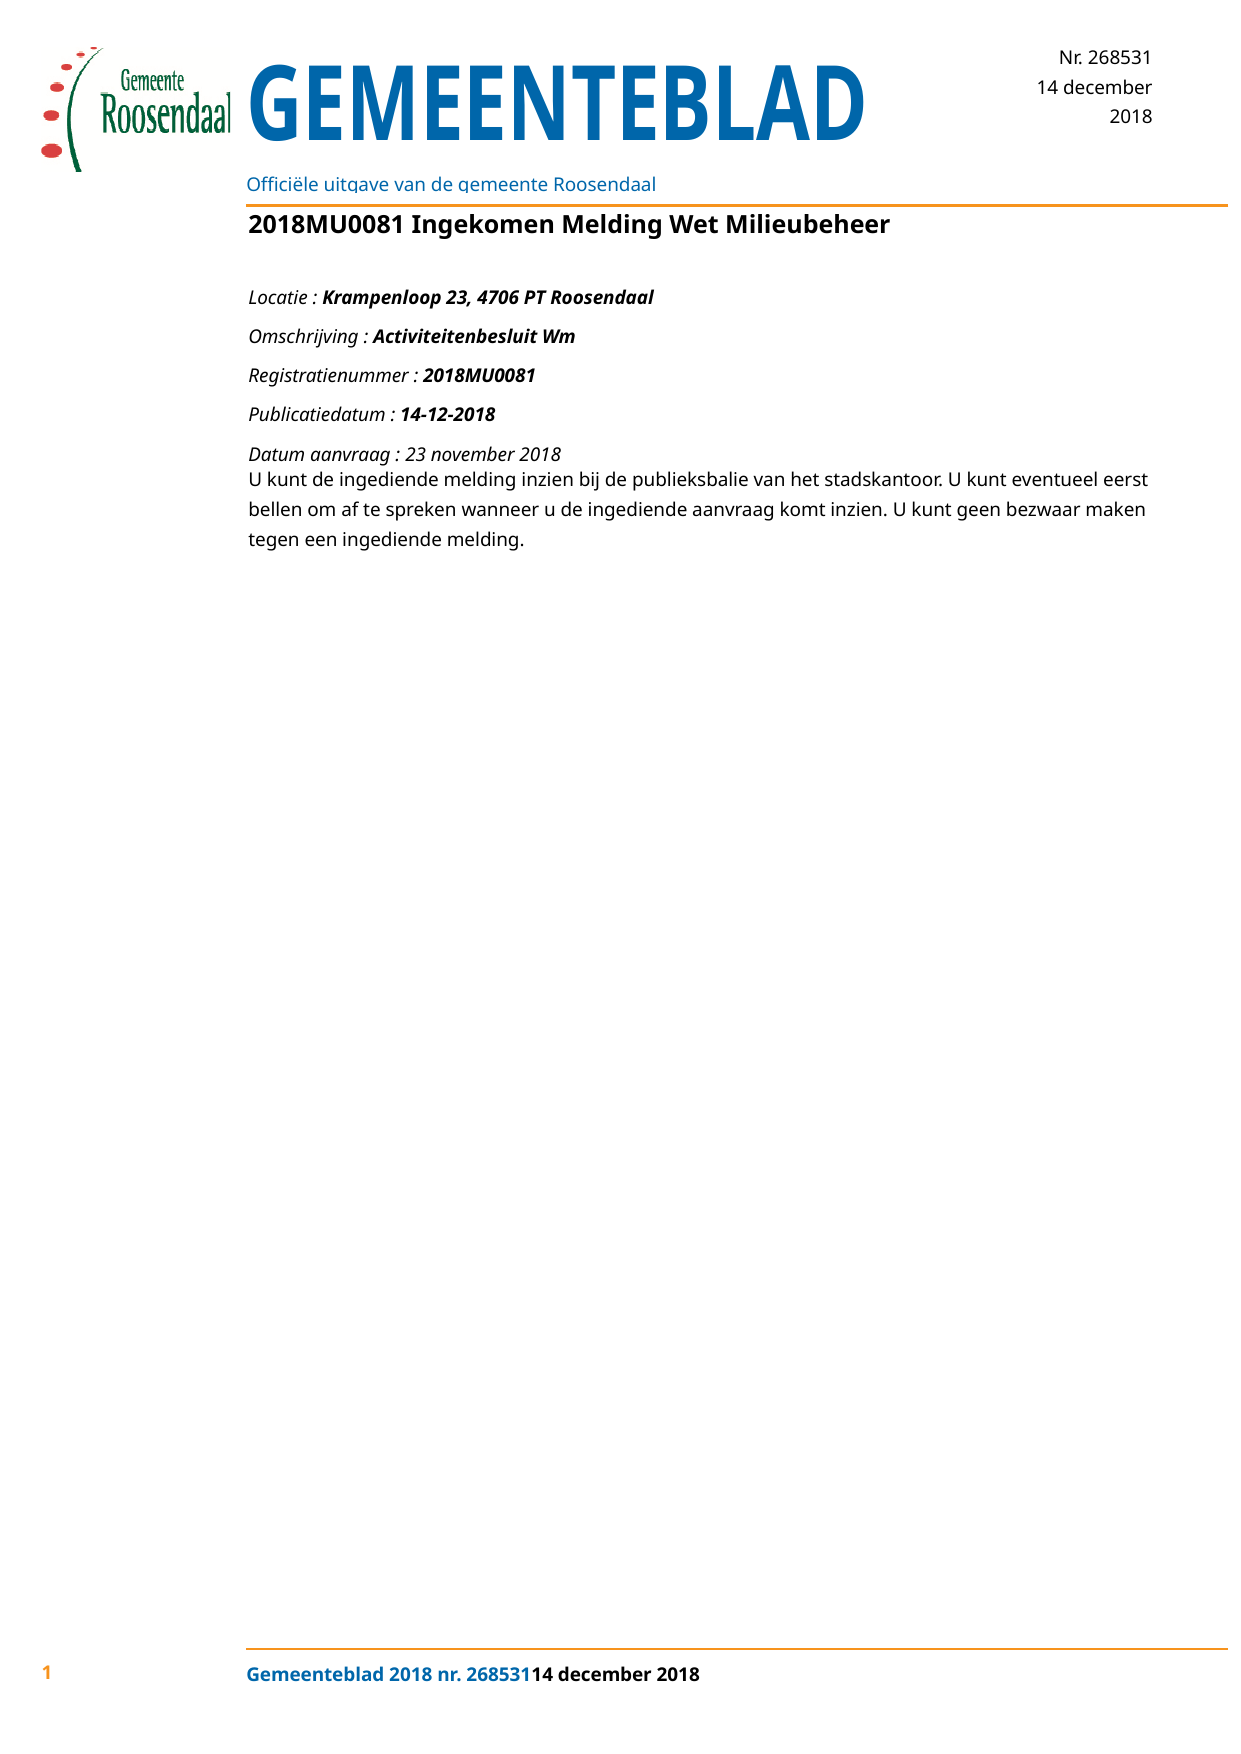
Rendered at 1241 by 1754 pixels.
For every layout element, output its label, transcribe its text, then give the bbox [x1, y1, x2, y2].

text Locatie : Krampenloop 23, 4706 PT Roosendaal [248, 284, 1152, 309]
text Publicatiedatum : 14-12-2018 [248, 402, 1152, 427]
text U kunt de ingediende melding inzien bij de publieksbalie van het stadskantoor. U kunt eventueel eerst bellen om af te spreken wanneer u de ingediende aanvraag komt inzien. U kunt geen bezwaar maken tegen een ingediende melding. [248, 467, 1152, 552]
text Datum aanvraag : 23 november 2018 [248, 441, 1152, 467]
text Omschrijving : Activiteitenbesluit Wm [248, 323, 1152, 349]
picture [41, 47, 231, 172]
text Registratienummer : 2018MU0081 [248, 362, 1152, 388]
text 2018MU0081 Ingekomen Melding Wet Milieubeheer [248, 207, 1152, 241]
